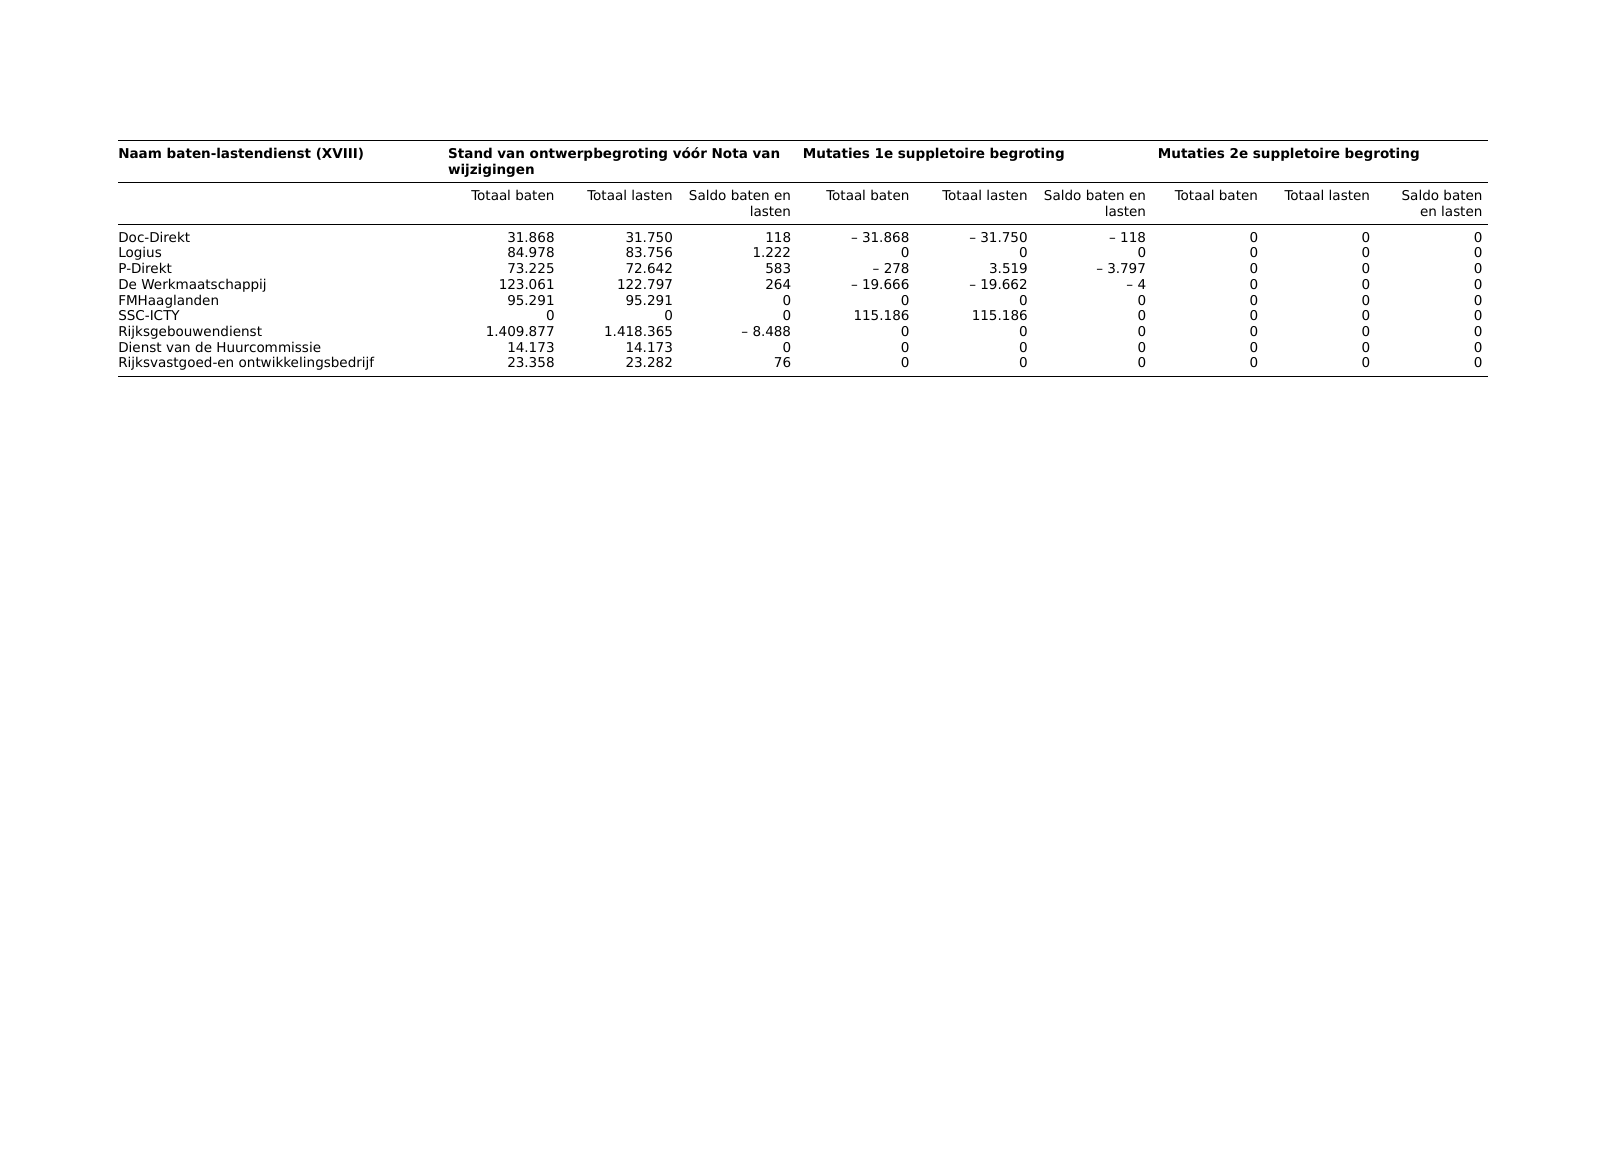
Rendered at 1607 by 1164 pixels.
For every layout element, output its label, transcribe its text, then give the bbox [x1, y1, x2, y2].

table_cell 0 [679, 308, 797, 324]
table_cell 72.642 [560, 261, 678, 277]
table_cell 0 [1264, 293, 1376, 308]
table_cell 264 [679, 277, 797, 292]
table_cell – 8.488 [679, 324, 797, 339]
table_cell 0 [1376, 225, 1488, 245]
table_cell 84.978 [442, 245, 560, 261]
table_cell 95.291 [442, 293, 560, 308]
table_cell 0 [1152, 340, 1264, 355]
table_cell 0 [1264, 340, 1376, 355]
table_cell 0 [915, 293, 1033, 308]
table_cell [118, 183, 442, 224]
table_cell 0 [1376, 245, 1488, 261]
table_cell SSC-ICTY [118, 308, 442, 324]
table_cell 0 [1034, 340, 1152, 355]
table_cell 0 [1152, 308, 1264, 324]
table_cell Saldo baten en lasten [1376, 183, 1488, 224]
table_cell 118 [679, 225, 797, 245]
table_cell 83.756 [560, 245, 678, 261]
table_cell 583 [679, 261, 797, 277]
table_cell 0 [679, 340, 797, 355]
table_cell – 19.662 [915, 277, 1033, 292]
table_cell Totaal baten [797, 183, 915, 224]
table_cell 0 [1152, 261, 1264, 277]
table_cell Totaal lasten [915, 183, 1033, 224]
table_cell Totaal lasten [1264, 183, 1376, 224]
table_cell 0 [1376, 293, 1488, 308]
table_cell 0 [1152, 225, 1264, 245]
table_cell 0 [1376, 355, 1488, 376]
table_header Mutaties 2e suppletoire begroting [1152, 141, 1488, 182]
table_cell – 31.750 [915, 225, 1033, 245]
table_cell De Werkmaatschappij [118, 277, 442, 292]
table_cell 1.418.365 [560, 324, 678, 339]
table_cell 0 [915, 245, 1033, 261]
table_cell 0 [797, 324, 915, 339]
table_cell 0 [797, 293, 915, 308]
table_cell Saldo baten en lasten [1034, 183, 1152, 224]
table_cell 0 [1376, 277, 1488, 292]
table_cell 0 [915, 355, 1033, 376]
table_cell 0 [679, 293, 797, 308]
table_cell 0 [797, 340, 915, 355]
table_cell 31.868 [442, 225, 560, 245]
table_cell Totaal baten [1152, 183, 1264, 224]
table_cell 0 [1264, 324, 1376, 339]
table_cell 23.358 [442, 355, 560, 376]
table_cell 0 [1034, 293, 1152, 308]
table_cell 0 [1152, 324, 1264, 339]
table_cell 0 [1152, 277, 1264, 292]
table_cell – 278 [797, 261, 915, 277]
table_cell 0 [1152, 355, 1264, 376]
table_cell 31.750 [560, 225, 678, 245]
table_cell 0 [1034, 324, 1152, 339]
table_cell Logius [118, 245, 442, 261]
table_header Naam baten-lastendienst (XVIII) [118, 141, 442, 182]
table_cell 0 [1034, 245, 1152, 261]
table_cell 0 [797, 355, 915, 376]
table_cell 0 [1264, 245, 1376, 261]
table_cell 0 [1376, 308, 1488, 324]
table_cell 0 [1152, 293, 1264, 308]
table_cell 1.409.877 [442, 324, 560, 339]
table_cell P-Direkt [118, 261, 442, 277]
table_cell 1.222 [679, 245, 797, 261]
table_cell 14.173 [560, 340, 678, 355]
table_cell 0 [560, 308, 678, 324]
table_cell 0 [1264, 261, 1376, 277]
table_header Stand van ontwerpbegroting vóór Nota van wijzigingen [442, 141, 797, 182]
table_cell 0 [442, 308, 560, 324]
table_cell 0 [1264, 355, 1376, 376]
table_cell 23.282 [560, 355, 678, 376]
table_cell – 118 [1034, 225, 1152, 245]
table_cell 0 [1264, 308, 1376, 324]
table_cell Dienst van de Huurcommissie [118, 340, 442, 355]
table_cell 0 [915, 340, 1033, 355]
table_cell 73.225 [442, 261, 560, 277]
table_cell 0 [1152, 245, 1264, 261]
table_cell 0 [1034, 355, 1152, 376]
table_cell Doc-Direkt [118, 225, 442, 245]
table_cell 76 [679, 355, 797, 376]
table_header Mutaties 1e suppletoire begroting [797, 141, 1152, 182]
table_cell – 31.868 [797, 225, 915, 245]
table_cell 0 [1034, 308, 1152, 324]
table_cell 0 [915, 324, 1033, 339]
table_cell 95.291 [560, 293, 678, 308]
table_cell 0 [1264, 225, 1376, 245]
table_cell – 19.666 [797, 277, 915, 292]
table_cell – 3.797 [1034, 261, 1152, 277]
table_cell Rijksvastgoed-en ontwikkelingsbedrijf [118, 355, 442, 376]
table_cell 0 [797, 245, 915, 261]
table_cell 0 [1376, 340, 1488, 355]
table_cell 0 [1264, 277, 1376, 292]
table_cell 14.173 [442, 340, 560, 355]
table_cell Totaal baten [442, 183, 560, 224]
table_cell Saldo baten en lasten [679, 183, 797, 224]
table_cell 115.186 [915, 308, 1033, 324]
table_cell 115.186 [797, 308, 915, 324]
table_cell 123.061 [442, 277, 560, 292]
table_cell – 4 [1034, 277, 1152, 292]
table_cell Totaal lasten [560, 183, 678, 224]
table_cell 122.797 [560, 277, 678, 292]
table_cell Rijksgebouwendienst [118, 324, 442, 339]
table_cell 0 [1376, 324, 1488, 339]
table_cell 0 [1376, 261, 1488, 277]
table_cell 3.519 [915, 261, 1033, 277]
table_cell FMHaaglanden [118, 293, 442, 308]
